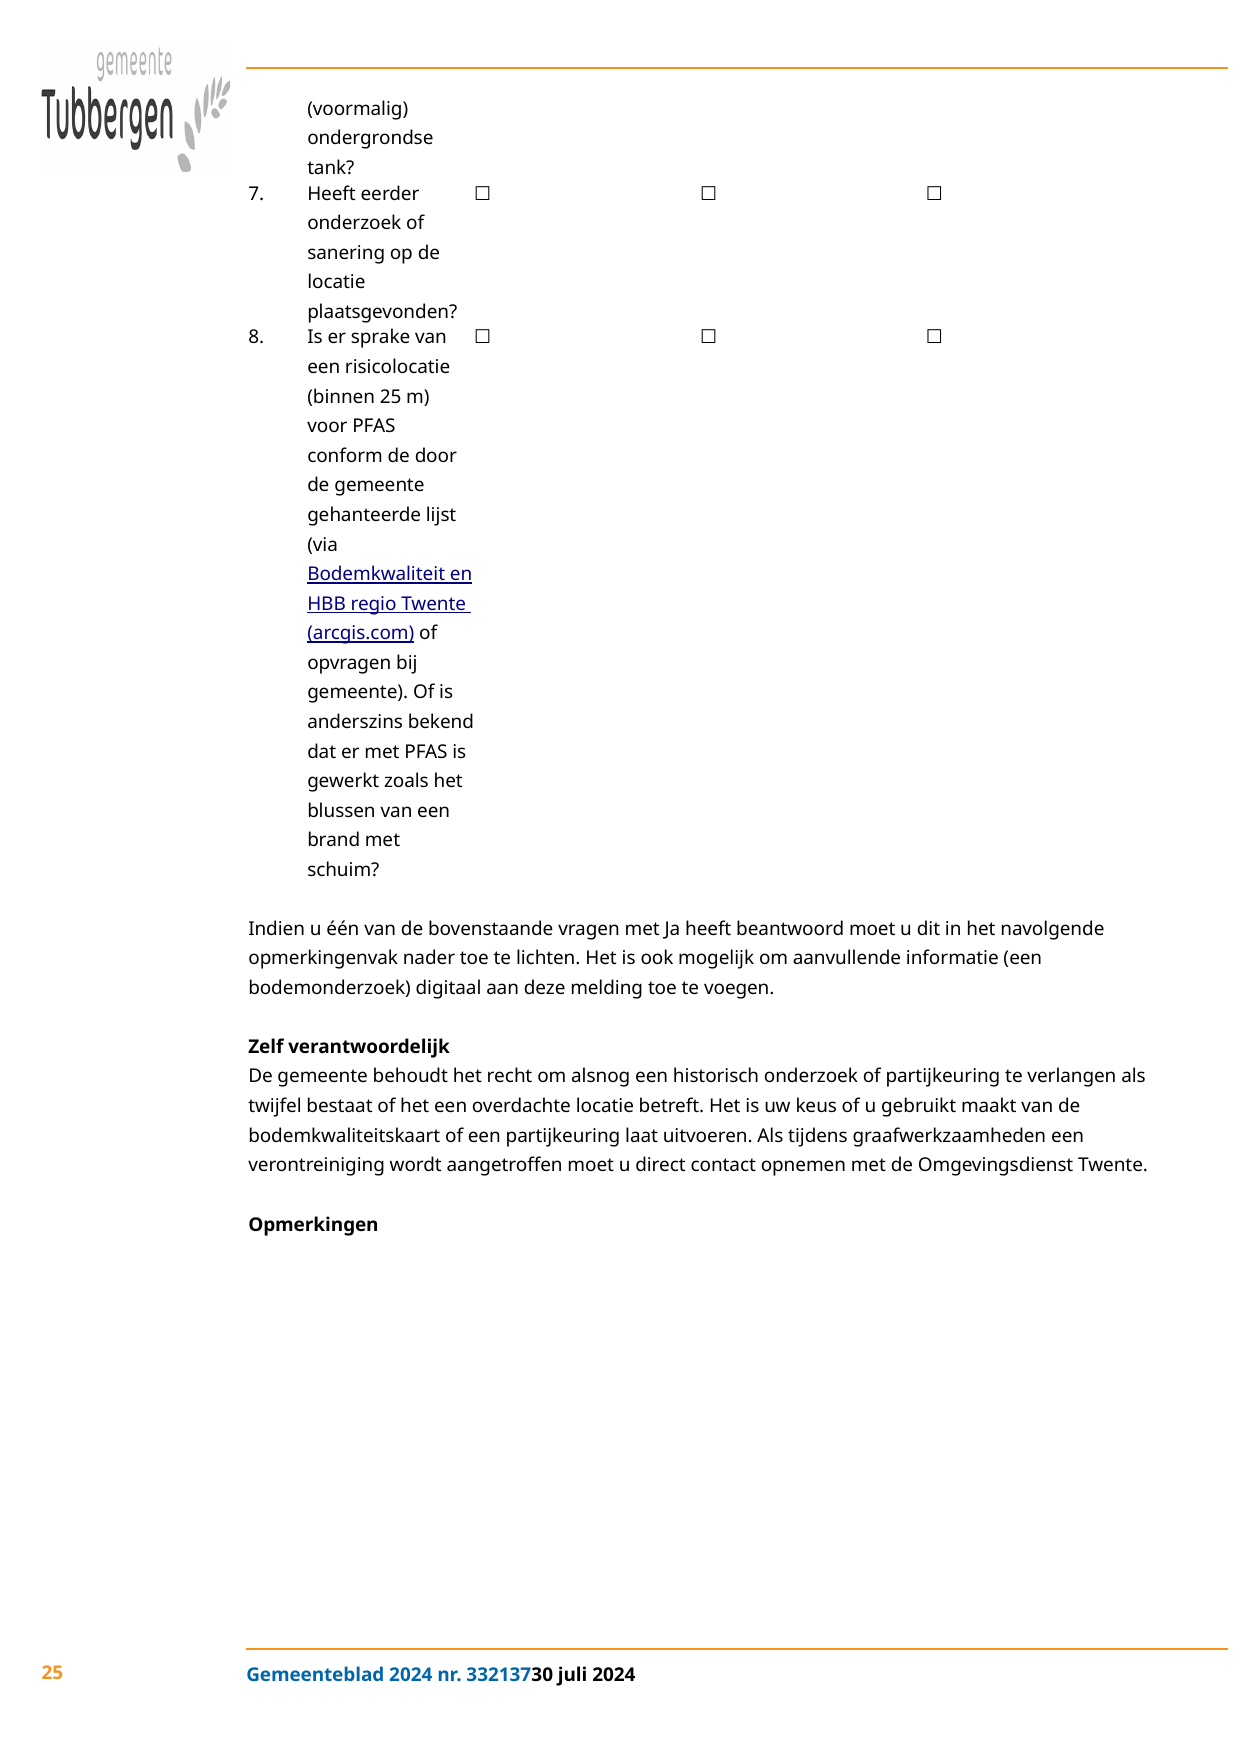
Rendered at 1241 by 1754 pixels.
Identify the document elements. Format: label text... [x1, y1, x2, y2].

text Zelf verantwoordelijk [248, 1033, 1152, 1059]
table_cell ☐ [474, 180, 700, 324]
table_cell [926, 95, 1152, 180]
table_cell ☐ [926, 324, 1152, 882]
table_cell ☐ [700, 324, 926, 882]
table_cell Is er sprake van een risicolocatie (binnen 25 m) voor PFAS conform de door de gemeente gehanteerde lijst (via Bodemkwaliteit en HBB regio Twente (arcgis.com) of opvragen bij gemeente). Of is anderszins bekend dat er met PFAS is gewerkt zoals het blussen van een brand met schuim? [248, 324, 474, 882]
table_cell Heeft eerder onderzoek of sanering op de locatie plaatsgevonden? [248, 180, 474, 324]
text Indien u één van de bovenstaande vragen met Ja heeft beantwoord moet u dit in het navolgende opmerkingenvak nader toe te lichten. Het is ook mogelijk om aanvullende informatie (een bodemonderzoek) digitaal aan deze melding toe te voegen. [248, 915, 1152, 1000]
table_cell ☐ [700, 180, 926, 324]
table_cell ☐ [926, 180, 1152, 324]
table_cell [474, 95, 700, 180]
table_cell ☐ [474, 324, 700, 882]
table_header Opmerkingen [248, 1211, 1152, 1236]
text De gemeente behoudt het recht om alsnog een historisch onderzoek of partijkeuring te verlangen als twijfel bestaat of het een overdachte locatie betreft. Het is uw keus of u gebruikt maakt van de bodemkwaliteitskaart of een partijkeuring laat uitvoeren. Als tijdens graafwerkzaamheden een verontreiniging wordt aangetroffen moet u direct contact opnemen met de Omgevingsdienst Twente. [248, 1063, 1152, 1177]
picture [41, 47, 231, 172]
table_cell [700, 95, 926, 180]
table_cell [248, 1236, 1152, 1558]
table_cell (voormalig) ondergrondse tank? [248, 95, 474, 180]
